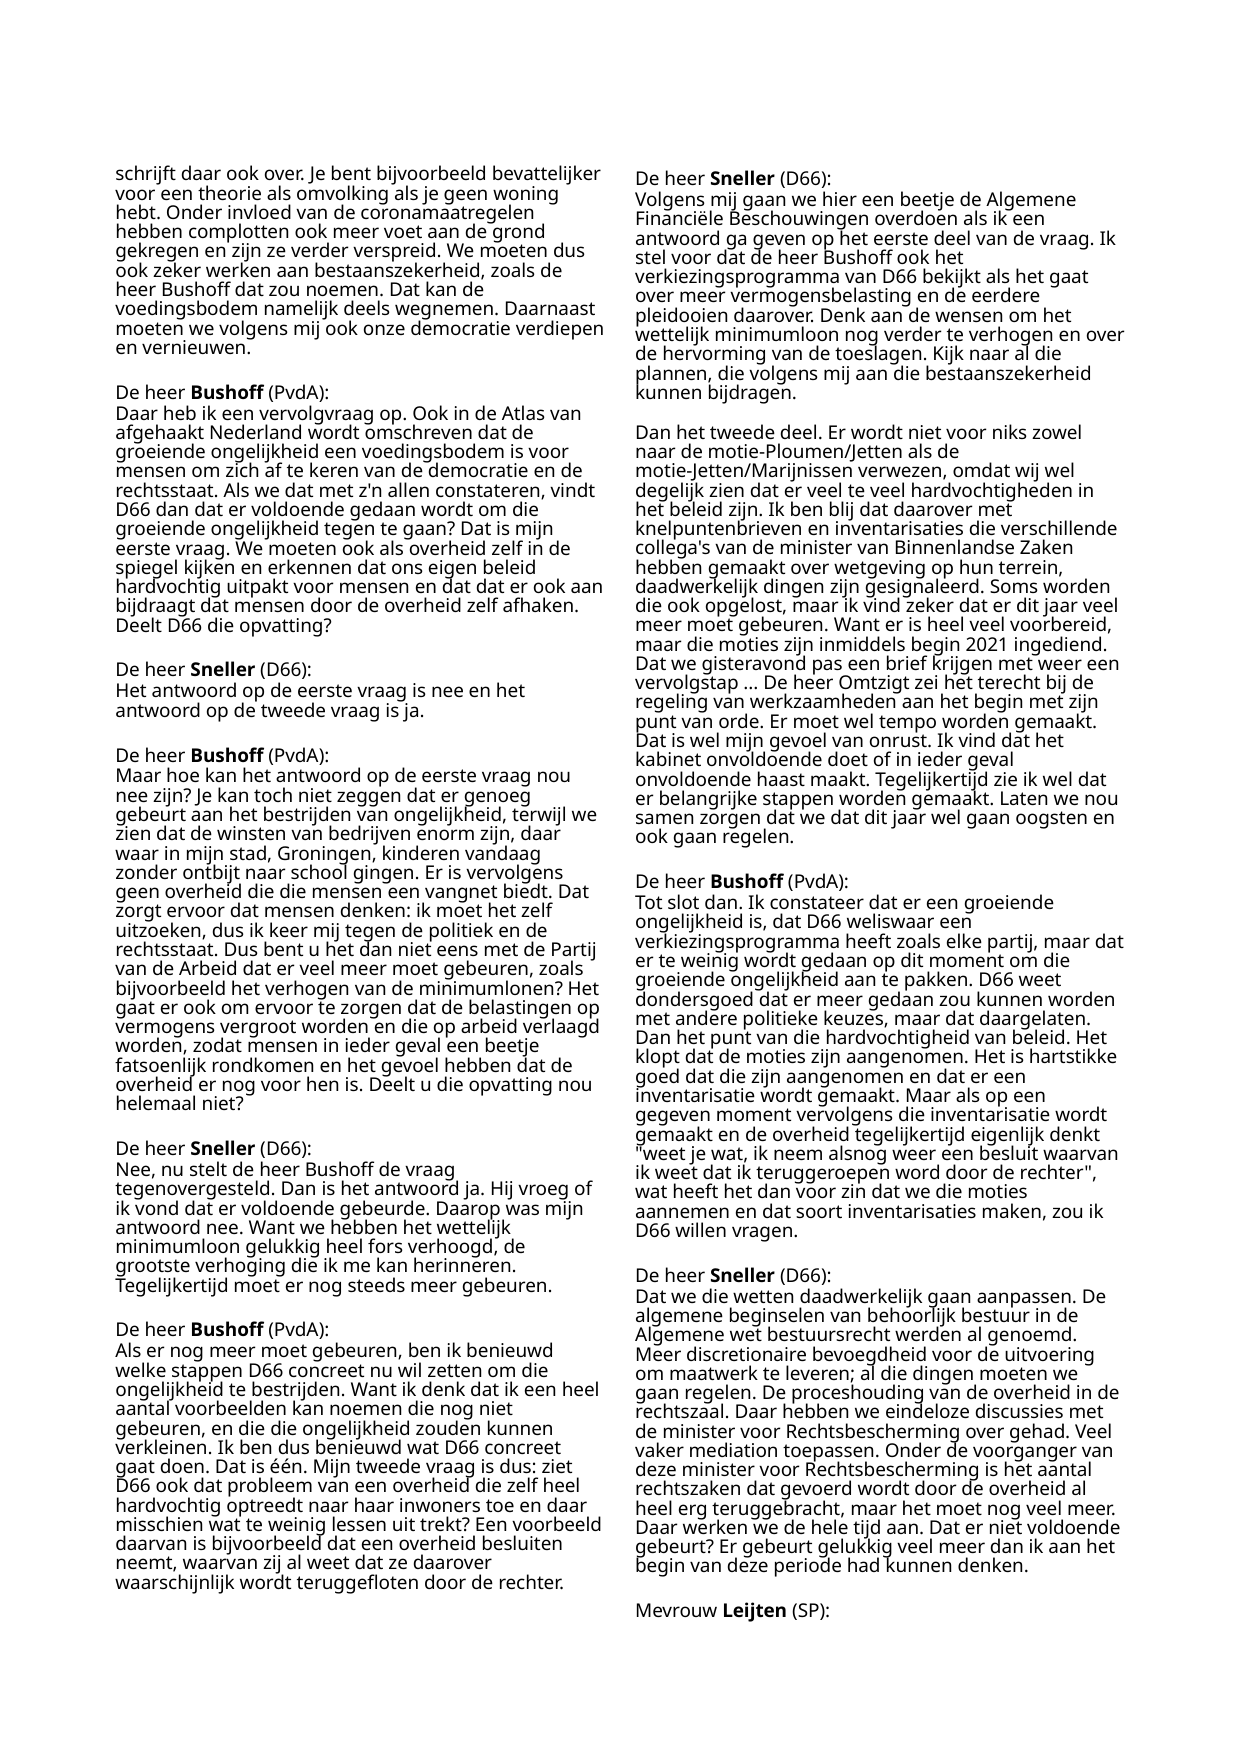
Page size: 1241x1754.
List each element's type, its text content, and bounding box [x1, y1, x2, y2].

text De heer Bushoff (PvdA): [115, 379, 605, 404]
text Mevrouw Leijten (SP): [635, 1598, 1125, 1623]
text Maar hoe kan het antwoord op de eerste vraag nou nee zijn? Je kan toch niet zeggen dat er genoeg gebeurt aan het bestrijden van ongelijkheid, terwijl we zien dat de winsten van bedrijven enorm zijn, daar waar in mijn stad, Groningen, kinderen vandaag zonder ontbijt naar school gingen. Er is vervolgens geen overheid die die mensen een vangnet biedt. Dat zorgt ervoor dat mensen denken: ik moet het zelf uitzoeken, dus ik keer mij tegen de politiek en de rechtsstaat. Dus bent u het dan niet eens met de Partij van de Arbeid dat er veel meer moet gebeuren, zoals bijvoorbeeld het verhogen van de minimumlonen? Het gaat er ook om ervoor te zorgen dat de belastingen op vermogens vergroot worden en die op arbeid verlaagd worden, zodat mensen in ieder geval een beetje fatsoenlijk rondkomen en het gevoel hebben dat de overheid er nog voor hen is. Deelt u die opvatting nou helemaal niet? [115, 767, 605, 1114]
text De heer Sneller (D66): [115, 657, 605, 682]
text De heer Bushoff (PvdA): [635, 868, 1125, 894]
text Dat we die wetten daadwerkelijk gaan aanpassen. De algemene beginselen van behoorlijk bestuur in de Algemene wet bestuursrecht werden al genoemd. Meer discretionaire bevoegdheid voor de uitvoering om maatwerk te leveren; al die dingen moeten we gaan regelen. De proceshouding van de overheid in de rechtszaal. Daar hebben we eindeloze discussies met de minister voor Rechtsbescherming over gehad. Veel vaker mediation toepassen. Onder de voorganger van deze minister voor Rechtsbescherming is het aantal rechtszaken dat gevoerd wordt door de overheid al heel erg teruggebracht, maar het moet nog veel meer. Daar werken we de hele tijd aan. Dat er niet voldoende gebeurt? Er gebeurt gelukkig veel meer dan ik aan het begin van deze periode had kunnen denken. [635, 1288, 1125, 1577]
text De heer Sneller (D66): [635, 165, 1125, 191]
text De heer Bushoff (PvdA): [115, 742, 605, 767]
text Volgens mij gaan we hier een beetje de Algemene Financiële Beschouwingen overdoen als ik een antwoord ga geven op het eerste deel van de vraag. Ik stel voor dat de heer Bushoff ook het verkiezingsprogramma van D66 bekijkt als het gaat over meer vermogensbelasting en de eerdere pleidooien daarover. Denk aan de wensen om het wettelijk minimumloon nog verder te verhogen en over de hervorming van de toeslagen. Kijk naar al die plannen, die volgens mij aan die bestaanszekerheid kunnen bijdragen. [635, 191, 1125, 403]
text Het antwoord op de eerste vraag is nee en het antwoord op de tweede vraag is ja. [115, 682, 605, 721]
text De heer Sneller (D66): [115, 1135, 605, 1161]
text Nee, nu stelt de heer Bushoff de vraag tegenovergesteld. Dan is het antwoord ja. Hij vroeg of ik vond dat er voldoende gebeurde. Daarop was mijn antwoord nee. Want we hebben het wettelijk minimumloon gelukkig heel fors verhoogd, de grootste verhoging die ik me kan herinneren. Tegelijkertijd moet er nog steeds meer gebeuren. [115, 1161, 605, 1296]
text De heer Bushoff (PvdA): [115, 1317, 605, 1342]
text De heer Sneller (D66): [635, 1262, 1125, 1288]
text Daar heb ik een vervolgvraag op. Ook in de Atlas van afgehaakt Nederland wordt omschreven dat de groeiende ongelijkheid een voedingsbodem is voor mensen om zich af te keren van de democratie en de rechtsstaat. Als we dat met z'n allen constateren, vindt D66 dan dat er voldoende gedaan wordt om die groeiende ongelijkheid tegen te gaan? Dat is mijn eerste vraag. We moeten ook als overheid zelf in de spiegel kijken en erkennen dat ons eigen beleid hardvochtig uitpakt voor mensen en dat dat er ook aan bijdraagt dat mensen door de overheid zelf afhaken. Deelt D66 die opvatting? [115, 404, 605, 636]
text Dan het tweede deel. Er wordt niet voor niks zowel naar de motie-Ploumen/Jetten als de motie-Jetten/Marijnissen verwezen, omdat wij wel degelijk zien dat er veel te veel hardvochtigheden in het beleid zijn. Ik ben blij dat daarover met knelpuntenbrieven en inventarisaties die verschillende collega's van de minister van Binnenlandse Zaken hebben gemaakt over wetgeving op hun terrein, daadwerkelijk dingen zijn gesignaleerd. Soms worden die ook opgelost, maar ik vind zeker dat er dit jaar veel meer moet gebeuren. Want er is heel veel voorbereid, maar die moties zijn inmiddels begin 2021 ingediend. Dat we gisteravond pas een brief krijgen met weer een vervolgstap ... De heer Omtzigt zei het terecht bij de regeling van werkzaamheden aan het begin met zijn punt van orde. Er moet wel tempo worden gemaakt. Dat is wel mijn gevoel van onrust. Ik vind dat het kabinet onvoldoende doet of in ieder geval onvoldoende haast maakt. Tegelijkertijd zie ik wel dat er belangrijke stappen worden gemaakt. Laten we nou samen zorgen dat we dat dit jaar wel gaan oogsten en ook gaan regelen. [635, 424, 1125, 848]
text schrijft daar ook over. Je bent bijvoorbeeld bevattelijker voor een theorie als omvolking als je geen woning hebt. Onder invloed van de coronamaatregelen hebben complotten ook meer voet aan de grond gekregen en zijn ze verder verspreid. We moeten dus ook zeker werken aan bestaanszekerheid, zoals de heer Bushoff dat zou noemen. Dat kan de voedingsbodem namelijk deels wegnemen. Daarnaast moeten we volgens mij ook onze democratie verdiepen en vernieuwen. [115, 165, 605, 358]
text Tot slot dan. Ik constateer dat er een groeiende ongelijkheid is, dat D66 weliswaar een verkiezingsprogramma heeft zoals elke partij, maar dat er te weinig wordt gedaan op dit moment om die groeiende ongelijkheid aan te pakken. D66 weet dondersgoed dat er meer gedaan zou kunnen worden met andere politieke keuzes, maar dat daargelaten. Dan het punt van die hardvochtigheid van beleid. Het klopt dat de moties zijn aangenomen. Het is hartstikke goed dat die zijn aangenomen en dat er een inventarisatie wordt gemaakt. Maar als op een gegeven moment vervolgens die inventarisatie wordt gemaakt en de overheid tegelijkertijd eigenlijk denkt "weet je wat, ik neem alsnog weer een besluit waarvan ik weet dat ik teruggeroepen word door de rechter", wat heeft het dan voor zin dat we die moties aannemen en dat soort inventarisaties maken, zou ik D66 willen vragen. [635, 894, 1125, 1241]
text Als er nog meer moet gebeuren, ben ik benieuwd welke stappen D66 concreet nu wil zetten om die ongelijkheid te bestrijden. Want ik denk dat ik een heel aantal voorbeelden kan noemen die nog niet gebeuren, en die die ongelijkheid zouden kunnen verkleinen. Ik ben dus benieuwd wat D66 concreet gaat doen. Dat is één. Mijn tweede vraag is dus: ziet D66 ook dat probleem van een overheid die zelf heel hardvochtig optreedt naar haar inwoners toe en daar misschien wat te weinig lessen uit trekt? Een voorbeeld daarvan is bijvoorbeeld dat een overheid besluiten neemt, waarvan zij al weet dat ze daarover waarschijnlijk wordt teruggefloten door de rechter. [115, 1342, 605, 1593]
